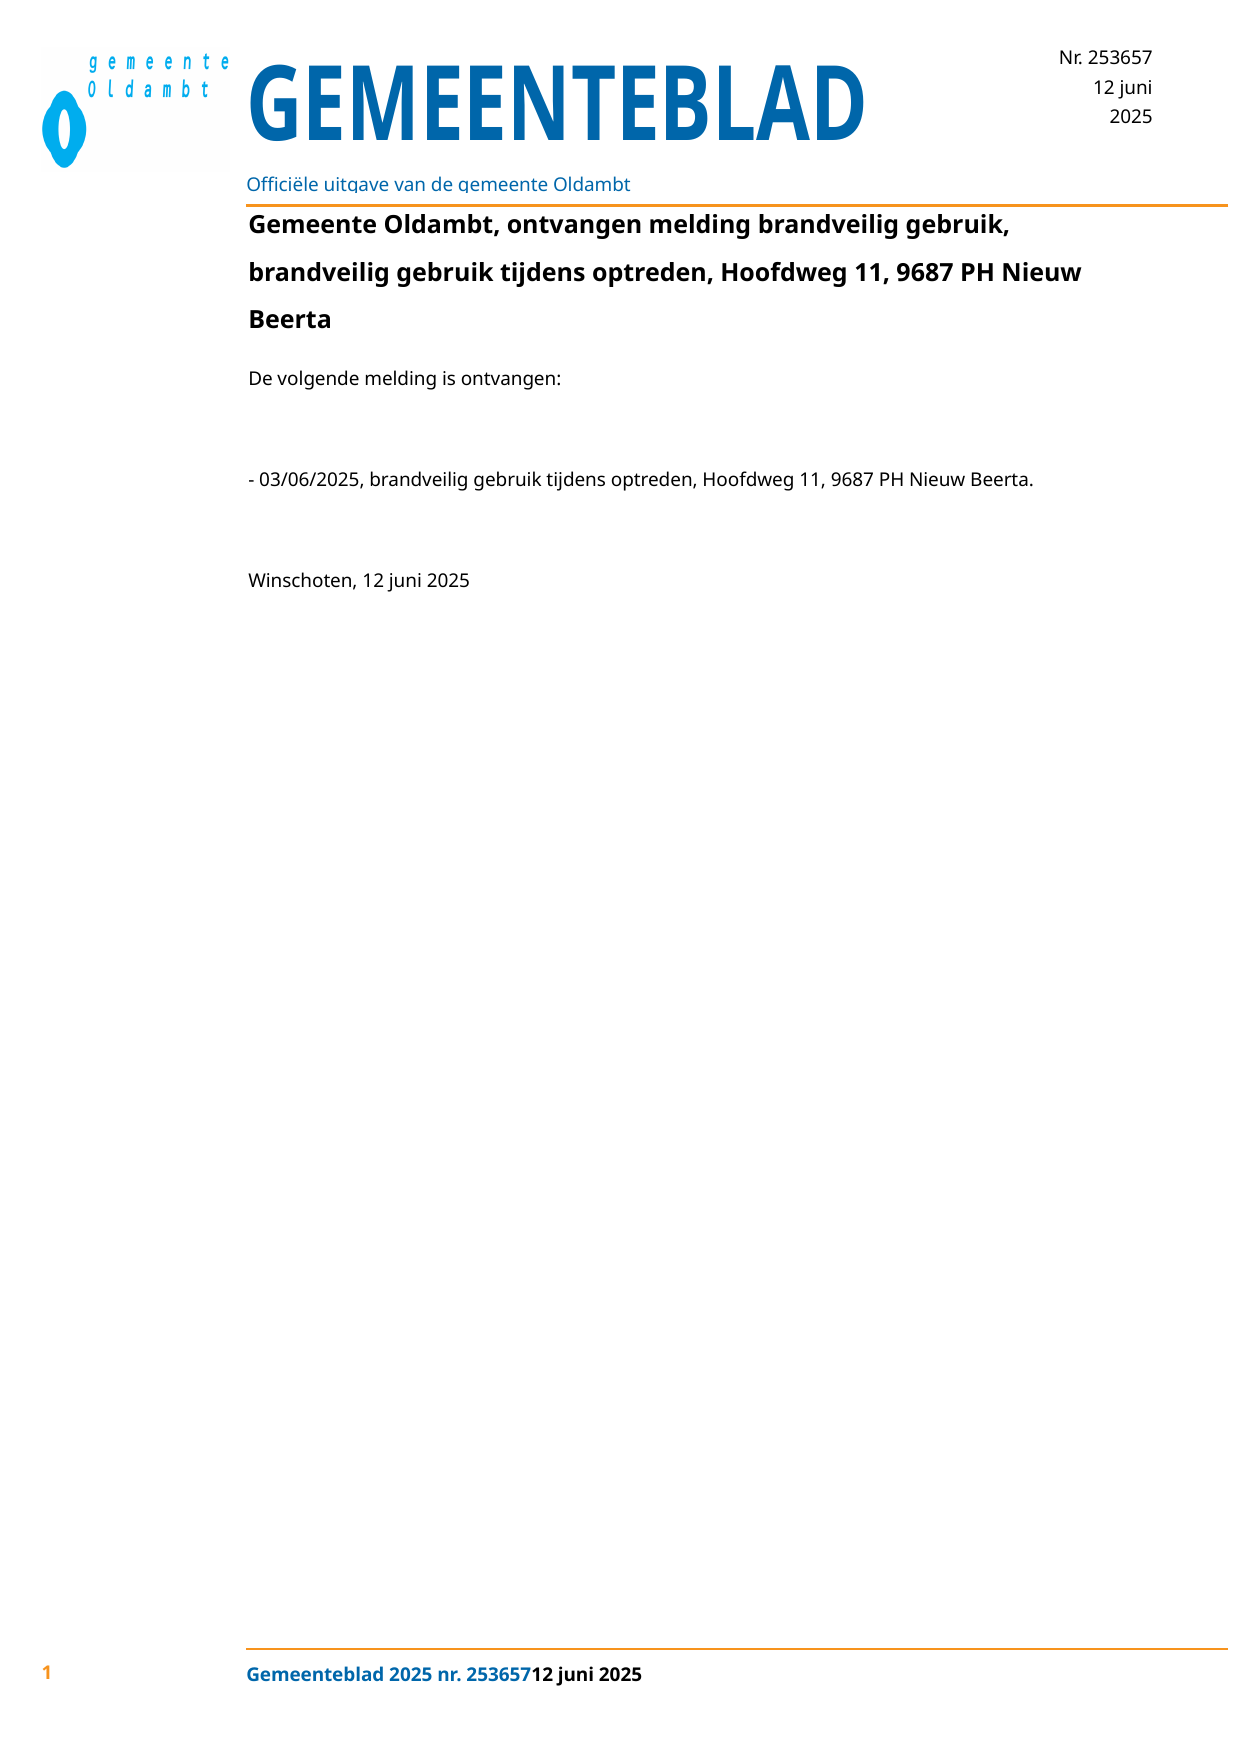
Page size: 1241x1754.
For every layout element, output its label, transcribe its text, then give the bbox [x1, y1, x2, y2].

text - 03/06/2025, brandveilig gebruik tijdens optreden, Hoofdweg 11, 9687 PH Nieuw Beerta. [248, 466, 1152, 492]
text De volgende melding is ontvangen: [248, 366, 1152, 391]
text Winschoten, 12 juni 2025 [248, 567, 1152, 593]
text Gemeente Oldambt, ontvangen melding brandveilig gebruik, brandveilig gebruik tijdens optreden, Hoofdweg 11, 9687 PH Nieuw Beerta [248, 207, 1152, 336]
picture [41, 47, 231, 172]
